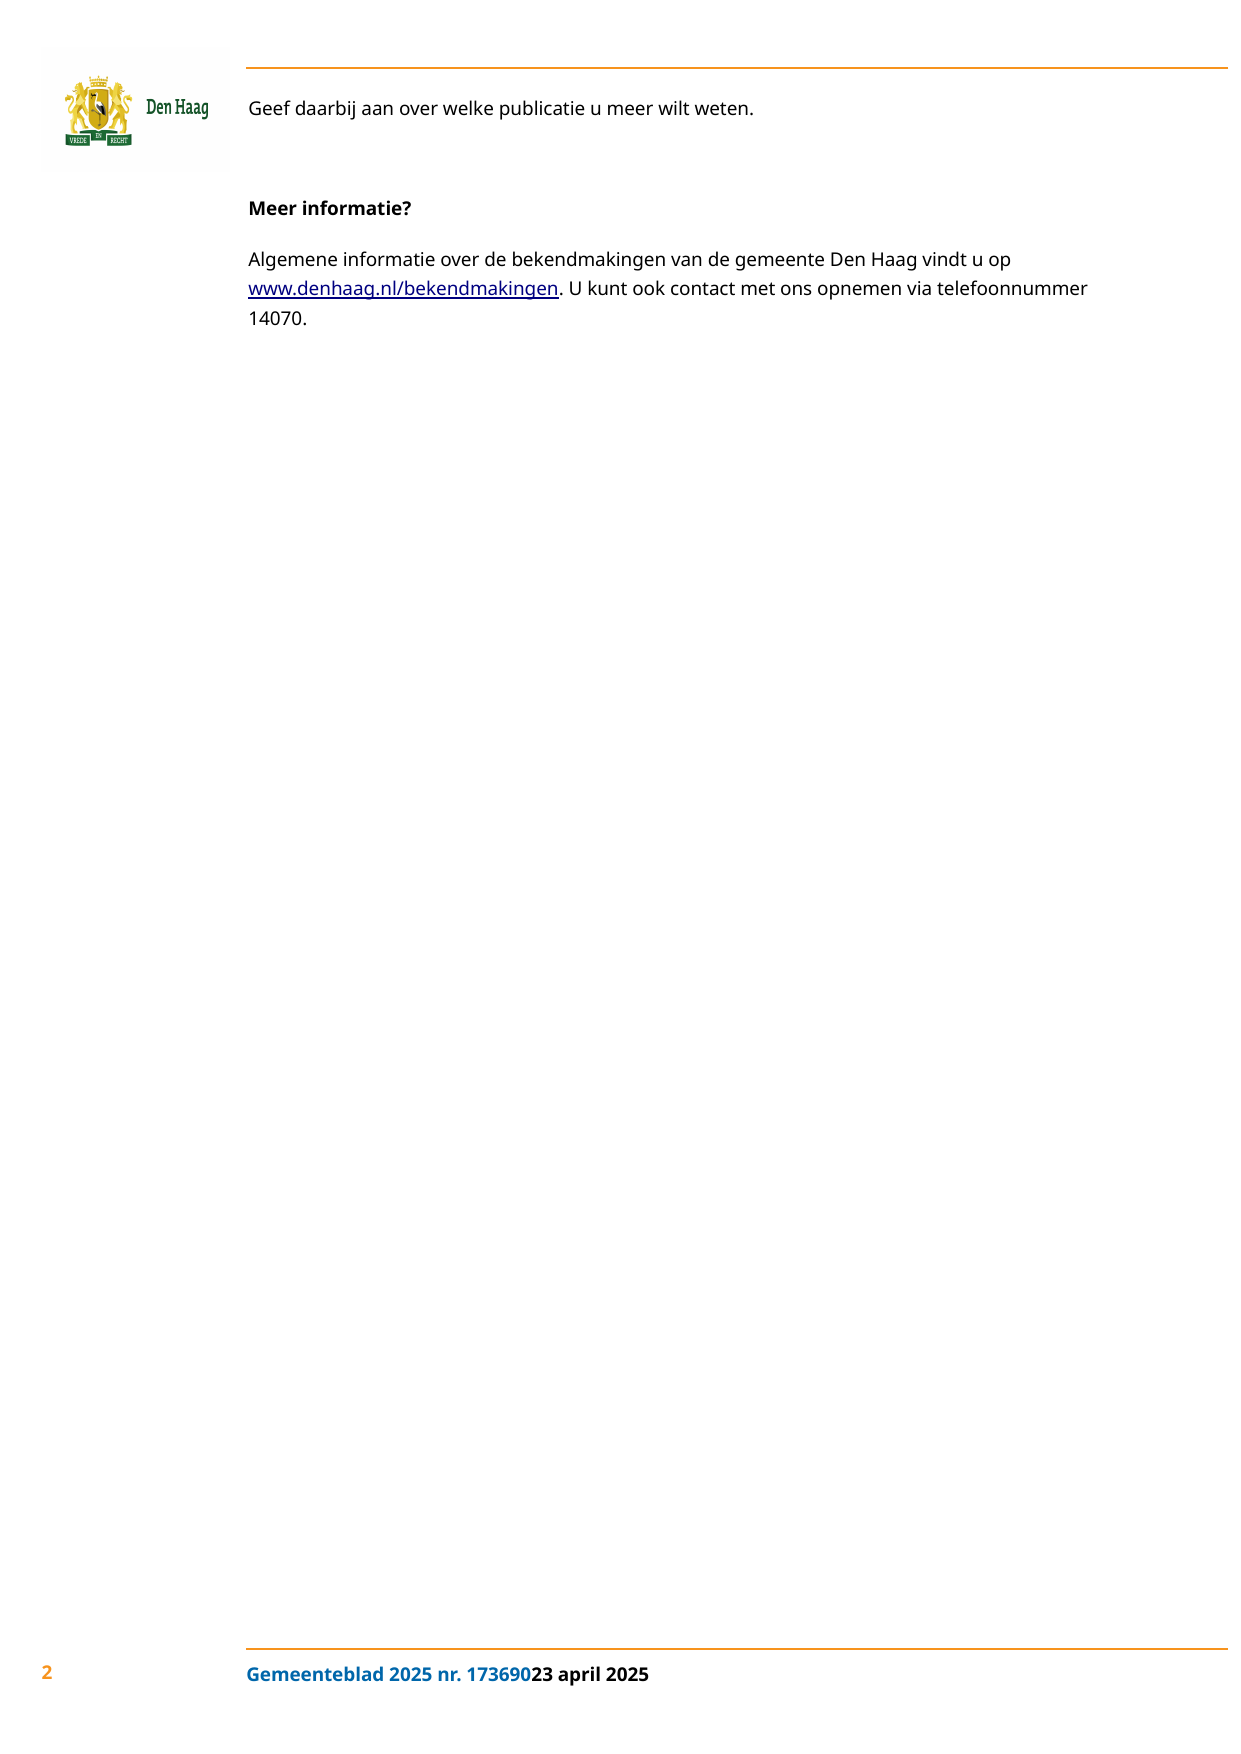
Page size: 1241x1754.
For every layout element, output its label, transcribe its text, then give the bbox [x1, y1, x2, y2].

picture [41, 47, 231, 172]
text Algemene informatie over de bekendmakingen van de gemeente Den Haag vindt u op www.denhaag.nl/bekendmakingen. U kunt ook contact met ons opnemen via telefoonnummer 14070. [248, 246, 1152, 331]
text Meer informatie? [248, 196, 1152, 221]
text Geef daarbij aan over welke publicatie u meer wilt weten. [248, 95, 1152, 121]
